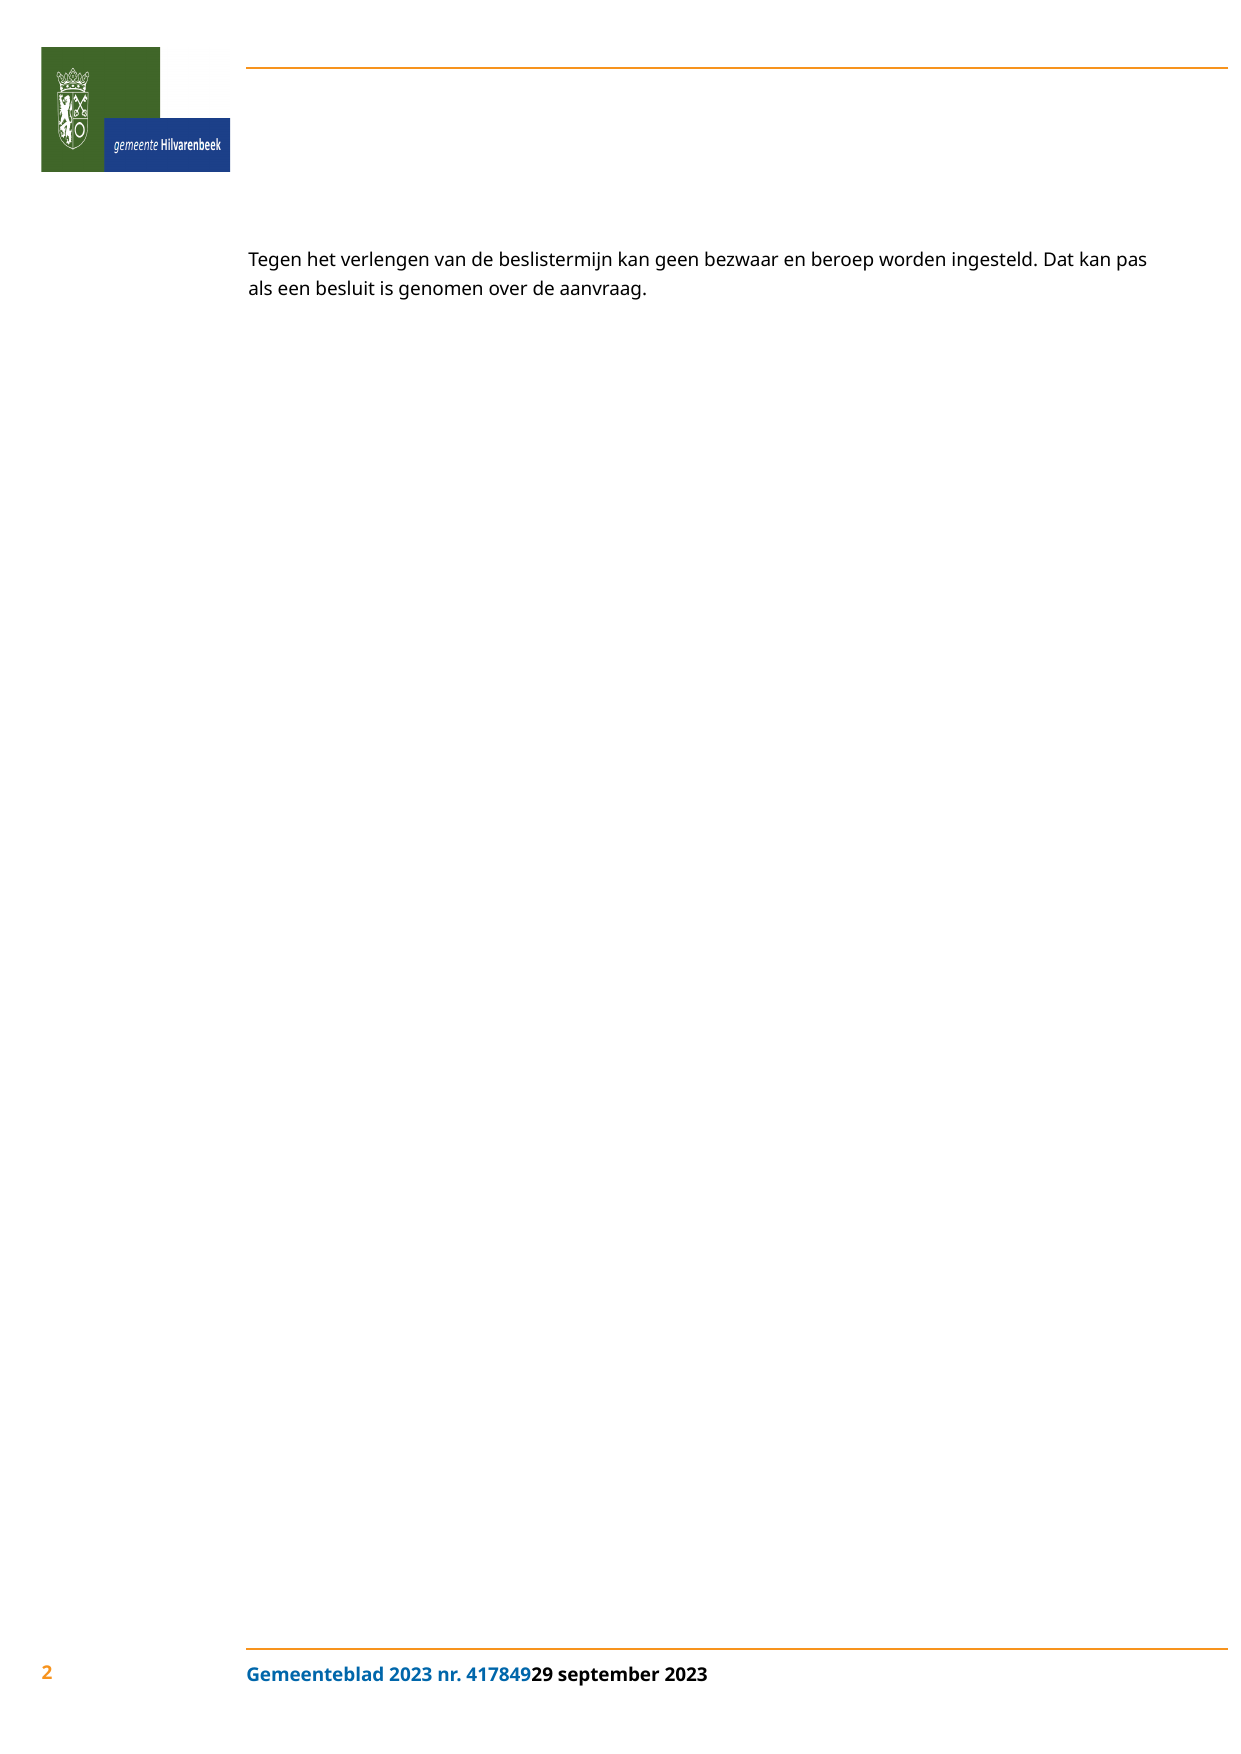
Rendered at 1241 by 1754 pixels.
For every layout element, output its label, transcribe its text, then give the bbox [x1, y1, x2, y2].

text Tegen het verlengen van de beslistermijn kan geen bezwaar en beroep worden ingesteld. Dat kan pas als een besluit is genomen over de aanvraag. [248, 246, 1152, 301]
picture [41, 47, 231, 172]
